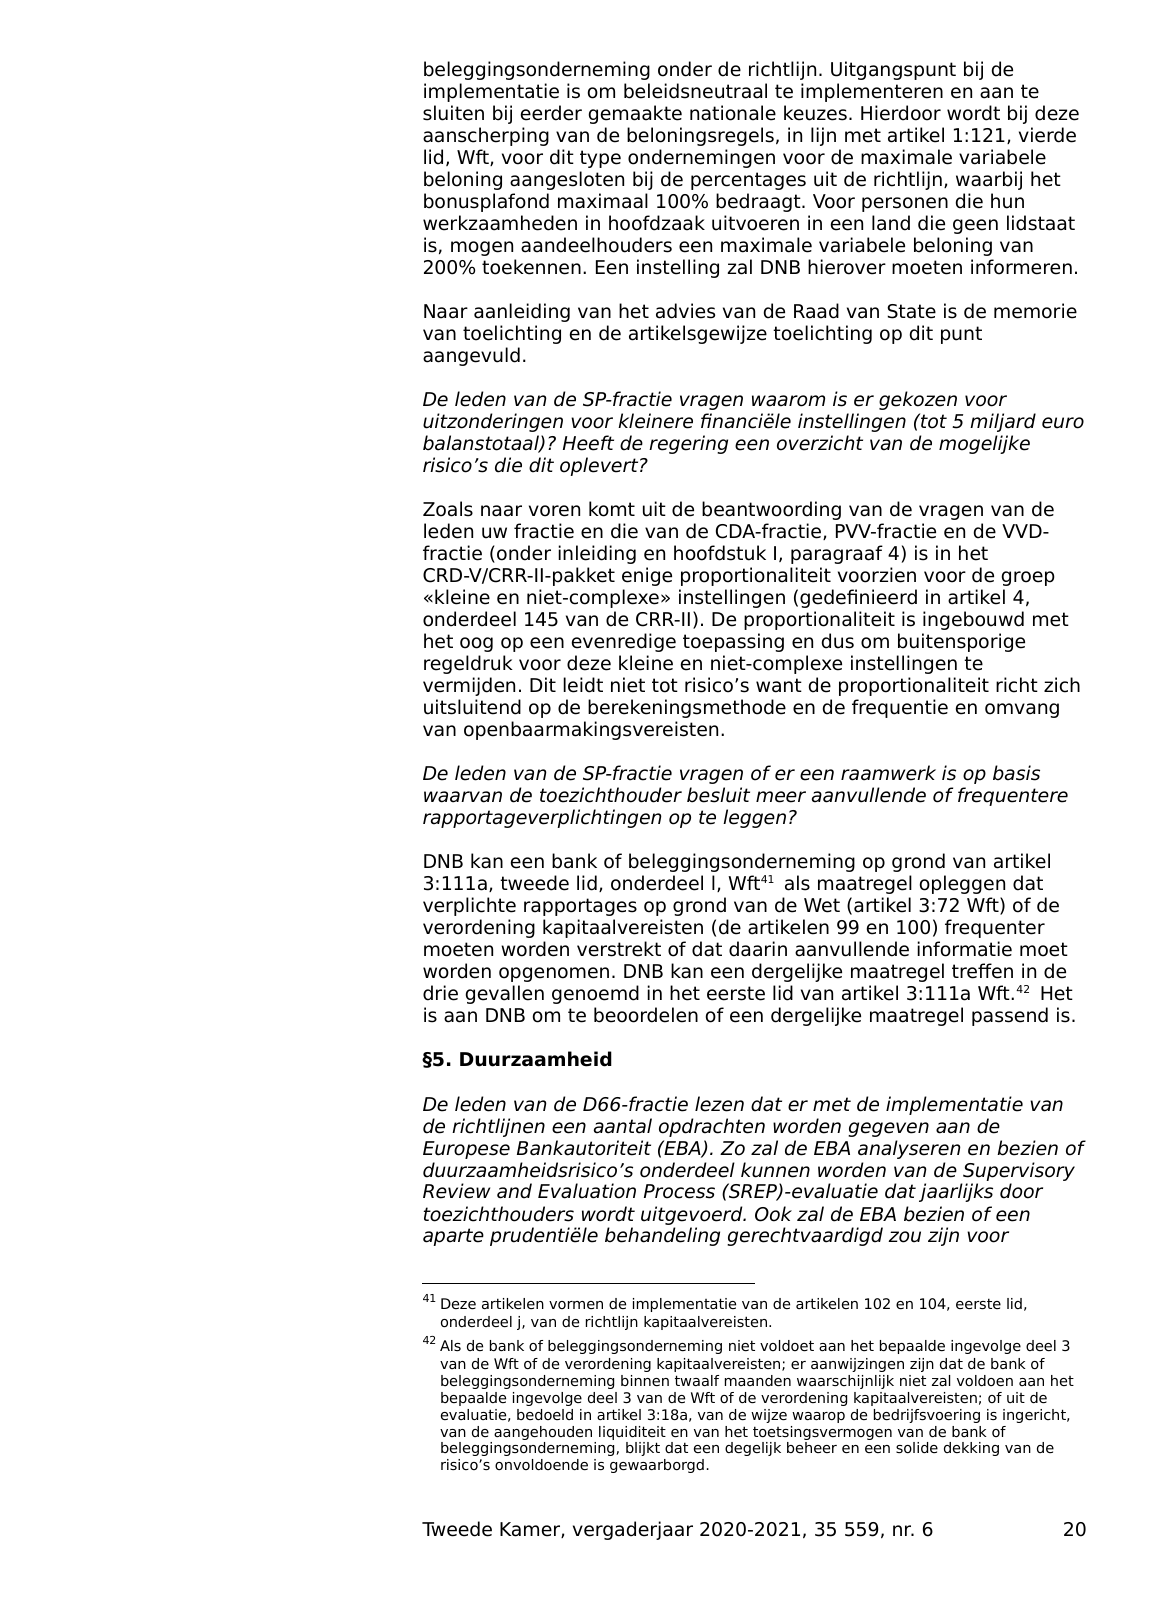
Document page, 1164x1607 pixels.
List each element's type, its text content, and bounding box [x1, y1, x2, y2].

text De leden van de D66-fractie lezen dat er met de implementatie van de richtlijnen een aantal opdrachten worden gegeven aan de Europese Bankautoriteit (EBA). Zo zal de EBA analyseren en bezien of duurzaamheidsrisico’s onderdeel kunnen worden van de Supervisory Review and Evaluation Process (SREP)-evaluatie dat jaarlijks door toezichthouders wordt uitgevoerd. Ook zal de EBA bezien of een aparte prudentiële behandeling gerechtvaardigd zou zijn voor [422, 1093, 1087, 1247]
text De leden van de SP-fractie vragen of er een raamwerk is op basis waarvan de toezichthouder besluit meer aanvullende of frequentere rapportageverplichtingen op te leggen? [422, 763, 1087, 829]
text Als de bank of beleggingsonderneming niet voldoet aan het bepaalde ingevolge deel 3 van de Wft of de verordening kapitaalvereisten; er aanwijzingen zijn dat de bank of beleggingsonderneming binnen twaalf maanden waarschijnlijk niet zal voldoen aan het bepaalde ingevolge deel 3 van de Wft of de verordening kapitaalvereisten; of uit de evaluatie, bedoeld in artikel 3:18a, van de wijze waarop de bedrijfsvoering is ingericht, van de aangehouden liquiditeit en van het toetsingsvermogen van de bank of beleggingsonderneming, blijkt dat een degelijk beheer en een solide dekking van de risico’s onvoldoende is gewaarborgd. [422, 1334, 1087, 1474]
text De leden van de SP-fractie vragen waarom is er gekozen voor uitzonderingen voor kleinere financiële instellingen (tot 5 miljard euro balanstotaal)? Heeft de regering een overzicht van de mogelijke risico’s die dit oplevert? [422, 389, 1087, 477]
text DNB kan een bank of beleggingsonderneming op grond van artikel 3:111a, tweede lid, onderdeel l, Wft als maatregel opleggen dat verplichte rapportages op grond van de Wet (artikel 3:72 Wft) of de verordening kapitaalvereisten (de artikelen 99 en 100) frequenter moeten worden verstrekt of dat daarin aanvullende informatie moet worden opgenomen. DNB kan een dergelijke maatregel treffen in de drie gevallen genoemd in het eerste lid van artikel 3:111a Wft. Het is aan DNB om te beoordelen of een dergelijke maatregel passend is. [422, 851, 1087, 1027]
text Naar aanleiding van het advies van de Raad van State is de memorie van toelichting en de artikelsgewijze toelichting op dit punt aangevuld. [422, 301, 1087, 367]
text Deze artikelen vormen de implementatie van de artikelen 102 en 104, eerste lid, onderdeel j, van de richtlijn kapitaalvereisten. [422, 1292, 1087, 1331]
text Zoals naar voren komt uit de beantwoording van de vragen van de leden uw fractie en die van de CDA-fractie, PVV-fractie en de VVD-fractie (onder inleiding en hoofdstuk I, paragraaf 4) is in het CRD-V/CRR-II-pakket enige proportionaliteit voorzien voor de groep «kleine en niet-complexe» instellingen (gedefinieerd in artikel 4, onderdeel 145 van de CRR-II). De proportionaliteit is ingebouwd met het oog op een evenredige toepassing en dus om buitensporige regeldruk voor deze kleine en niet-complexe instellingen te vermijden. Dit leidt niet tot risico’s want de proportionaliteit richt zich uitsluitend op de berekeningsmethode en de frequentie en omvang van openbaarmakingsvereisten. [422, 499, 1087, 741]
subtitle §5. Duurzaamheid [422, 1049, 1087, 1071]
text beleggingsonderneming onder de richtlijn. Uitgangspunt bij de implementatie is om beleidsneutraal te implementeren en aan te sluiten bij eerder gemaakte nationale keuzes. Hierdoor wordt bij deze aanscherping van de beloningsregels, in lijn met artikel 1:121, vierde lid, Wft, voor dit type ondernemingen voor de maximale variabele beloning aangesloten bij de percentages uit de richtlijn, waarbij het bonusplafond maximaal 100% bedraagt. Voor personen die hun werkzaamheden in hoofdzaak uitvoeren in een land die geen lidstaat is, mogen aandeelhouders een maximale variabele beloning van 200% toekennen. Een instelling zal DNB hierover moeten informeren. [422, 59, 1087, 279]
